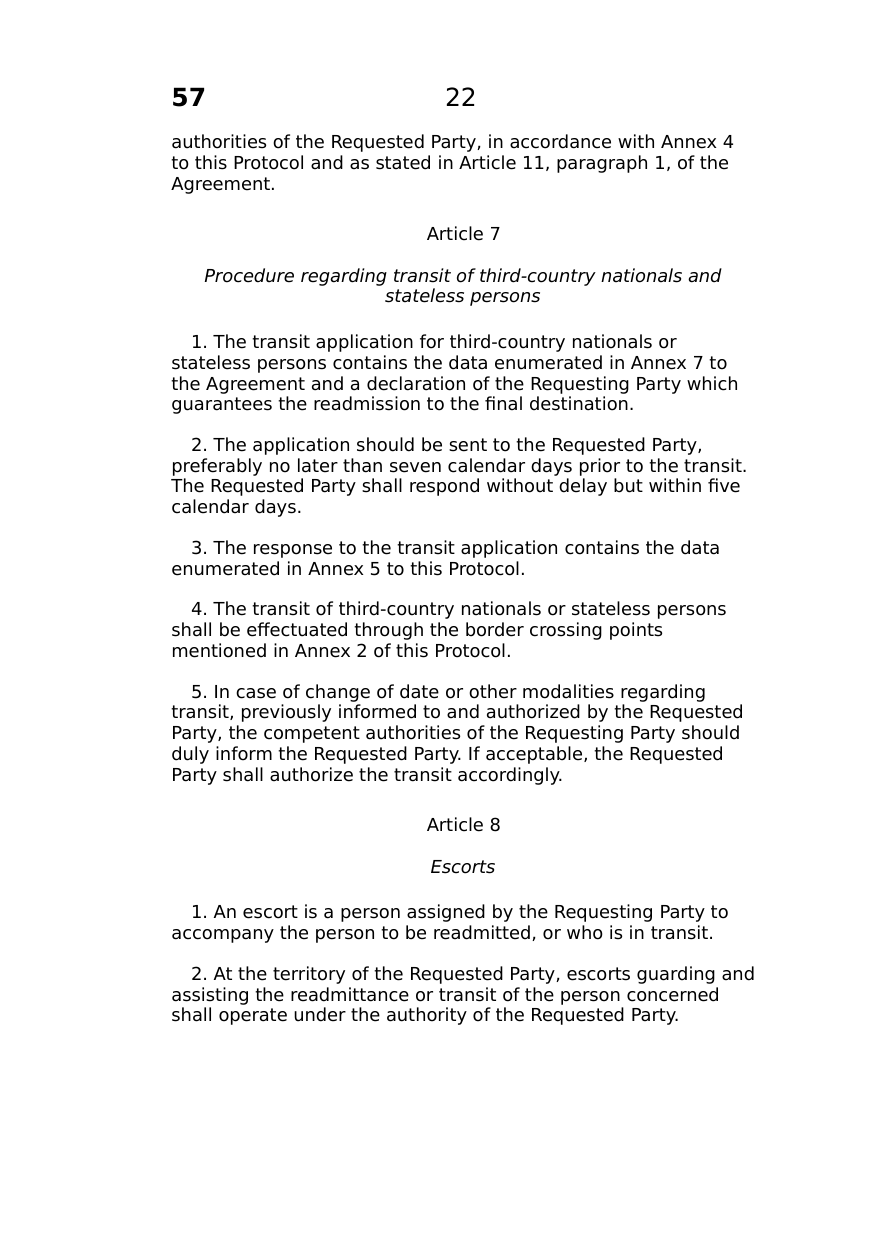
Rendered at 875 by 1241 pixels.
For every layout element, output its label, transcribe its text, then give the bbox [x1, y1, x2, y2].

text 3. The response to the transit application contains the data enumerated in Annex 5 to this Protocol. [171, 538, 756, 579]
text 2. At the territory of the Requested Party, escorts guarding and assisting the readmittance or transit of the person concerned shall operate under the authority of the Requested Party. [171, 964, 756, 1026]
subtitle Article 7 Procedure regarding transit of third-country nationals and stateless persons [171, 224, 756, 307]
subtitle Article 8 Escorts [171, 815, 756, 877]
text 1. An escort is a person assigned by the Requesting Party to accompany the person to be readmitted, or who is in transit. [171, 902, 756, 944]
text 1. The transit application for third-country nationals or stateless persons contains the data enumerated in Annex 7 to the Agreement and a declaration of the Requesting Party which guarantees the readmission to the final destination. [171, 332, 756, 415]
text authorities of the Requested Party, in accordance with Annex 4 to this Protocol and as stated in Article 11, paragraph 1, of the Agreement. [171, 132, 756, 194]
text 5. In case of change of date or other modalities regarding transit, previously informed to and authorized by the Requested Party, the competent authorities of the Requesting Party should duly inform the Requested Party. If acceptable, the Requested Party shall authorize the transit accordingly. [171, 681, 756, 785]
text 4. The transit of third-country nationals or stateless persons shall be effectuated through the border crossing points mentioned in Annex 2 of this Protocol. [171, 599, 756, 661]
text 2. The application should be sent to the Requested Party, preferably no later than seven calendar days prior to the transit. The Requested Party shall respond without delay but within five calendar days. [171, 435, 756, 518]
